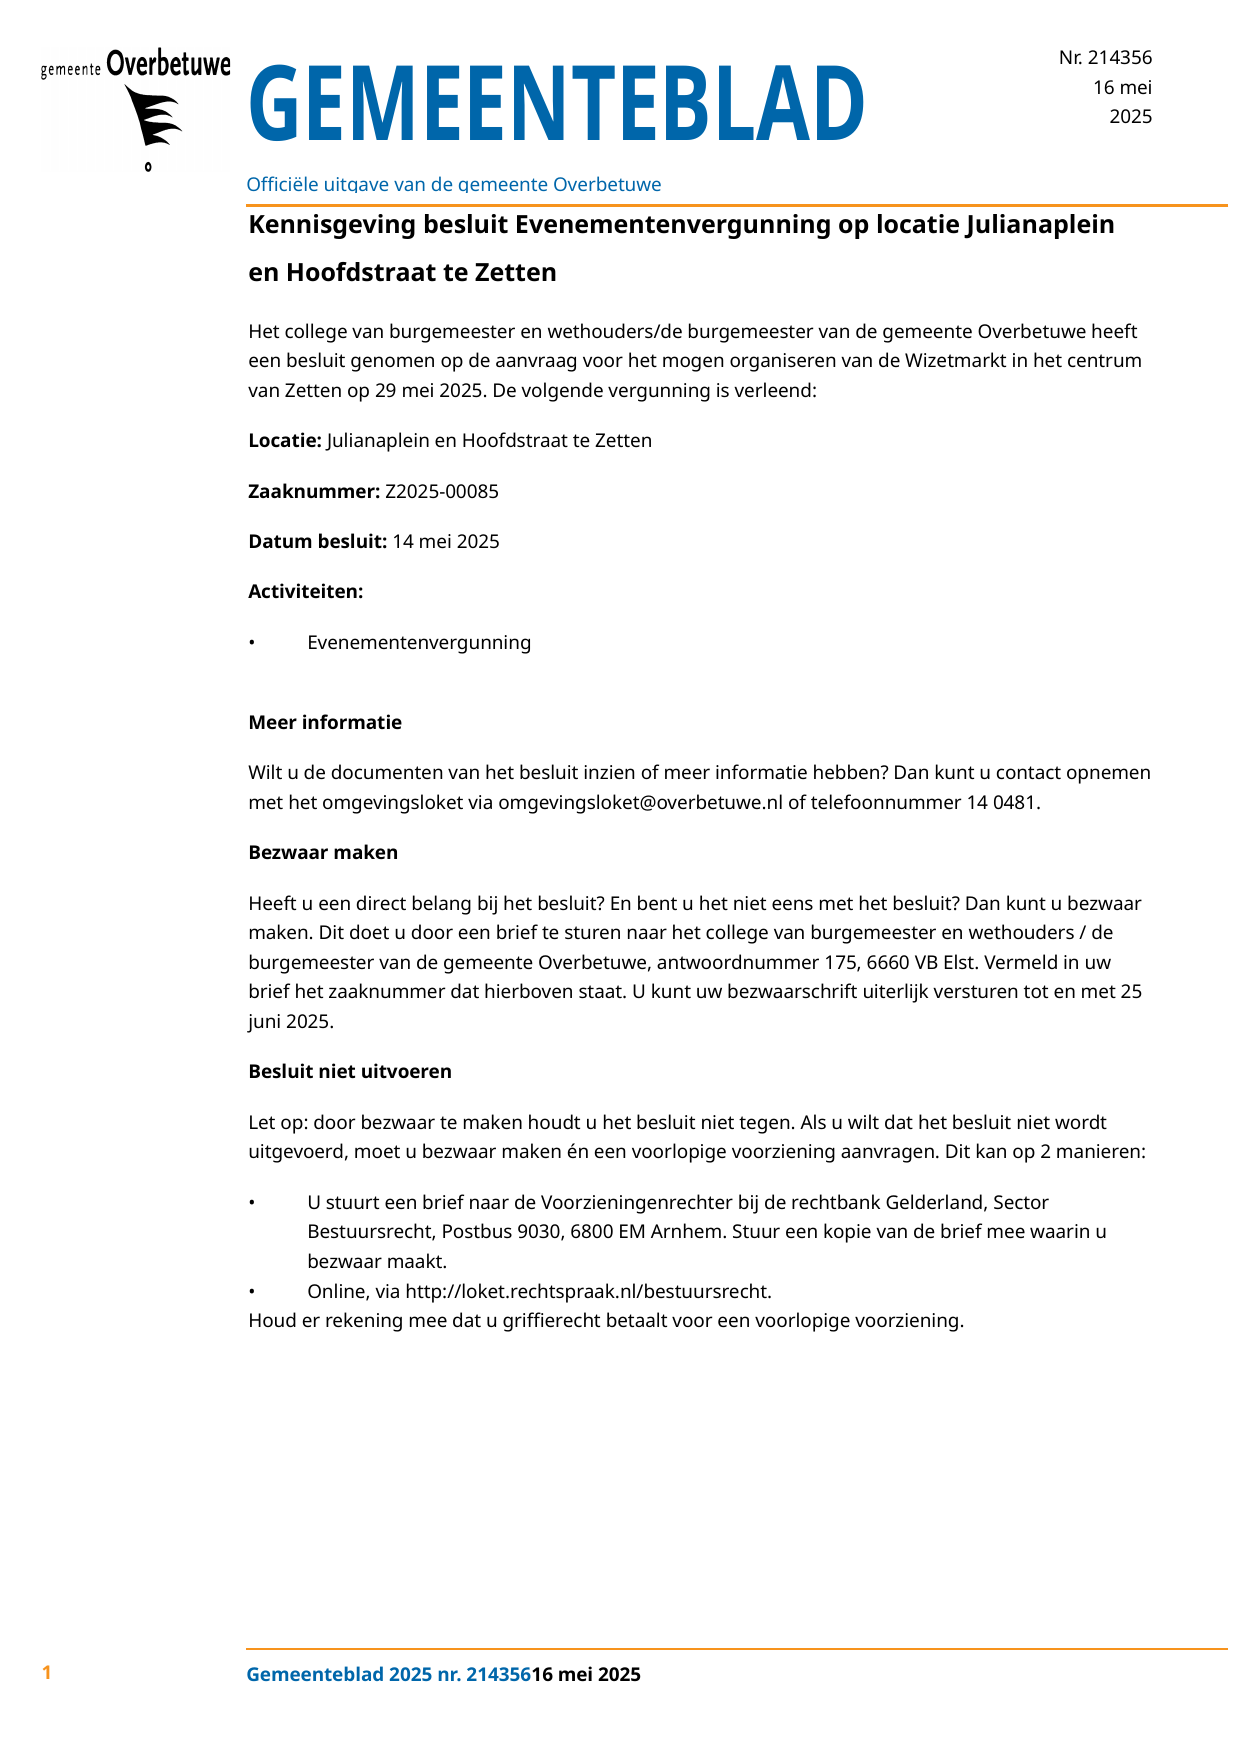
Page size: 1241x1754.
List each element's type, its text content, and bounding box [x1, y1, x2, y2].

text Wilt u de documenten van het besluit inzien of meer informatie hebben? Dan kunt u contact opnemen met het omgevingsloket via omgevingsloket@overbetuwe.nl of telefoonnummer 14 0481. [248, 759, 1152, 815]
text Activiteiten: [248, 579, 1152, 604]
text Bezwaar maken [248, 839, 1152, 865]
text Het college van burgemeester en wethouders/de burgemeester van de gemeente Overbetuwe heeft een besluit genomen op de aanvraag voor het mogen organiseren van de Wizetmarkt in het centrum van Zetten op 29 mei 2025. De volgende vergunning is verleend: [248, 318, 1152, 403]
list Evenementenvergunning [248, 629, 1152, 655]
text Let op: door bezwaar te maken houdt u het besluit niet tegen. Als u wilt dat het besluit niet wordt uitgevoerd, moet u bezwaar maken én een voorlopige voorziening aanvragen. Dit kan op 2 manieren: [248, 1109, 1152, 1164]
text Zaaknummer: Z2025-00085 [248, 478, 1152, 504]
text Besluit niet uitvoeren [248, 1059, 1152, 1084]
list U stuurt een brief naar de Voorzieningenrechter bij de rechtbank Gelderland, Sector Bestuursrecht, Postbus 9030, 6800 EM Arnhem. Stuur een kopie van de brief mee waarin u bezwaar maakt. [248, 1189, 1152, 1274]
text Heeft u een direct belang bij het besluit? En bent u het niet eens met het besluit? Dan kunt u bezwaar maken. Dit doet u door een brief te sturen naar het college van burgemeester en wethouders / de burgemeester van de gemeente Overbetuwe, antwoordnummer 175, 6660 VB Elst. Vermeld in uw brief het zaaknummer dat hierboven staat. U kunt uw bezwaarschrift uiterlijk versturen tot en met 25 juni 2025. [248, 890, 1152, 1034]
text Houd er rekening mee dat u griffierecht betaalt voor een voorlopige voorziening. [248, 1307, 1152, 1333]
text Kennisgeving besluit Evenementenvergunning op locatie Julianaplein en Hoofdstraat te Zetten [248, 207, 1152, 288]
text Meer informatie [248, 709, 1152, 735]
list Online, via http://loket.rechtspraak.nl/bestuursrecht. [248, 1278, 1152, 1304]
text Locatie: Julianaplein en Hoofdstraat te Zetten [248, 427, 1152, 453]
text Datum besluit: 14 mei 2025 [248, 528, 1152, 554]
picture [41, 47, 231, 172]
